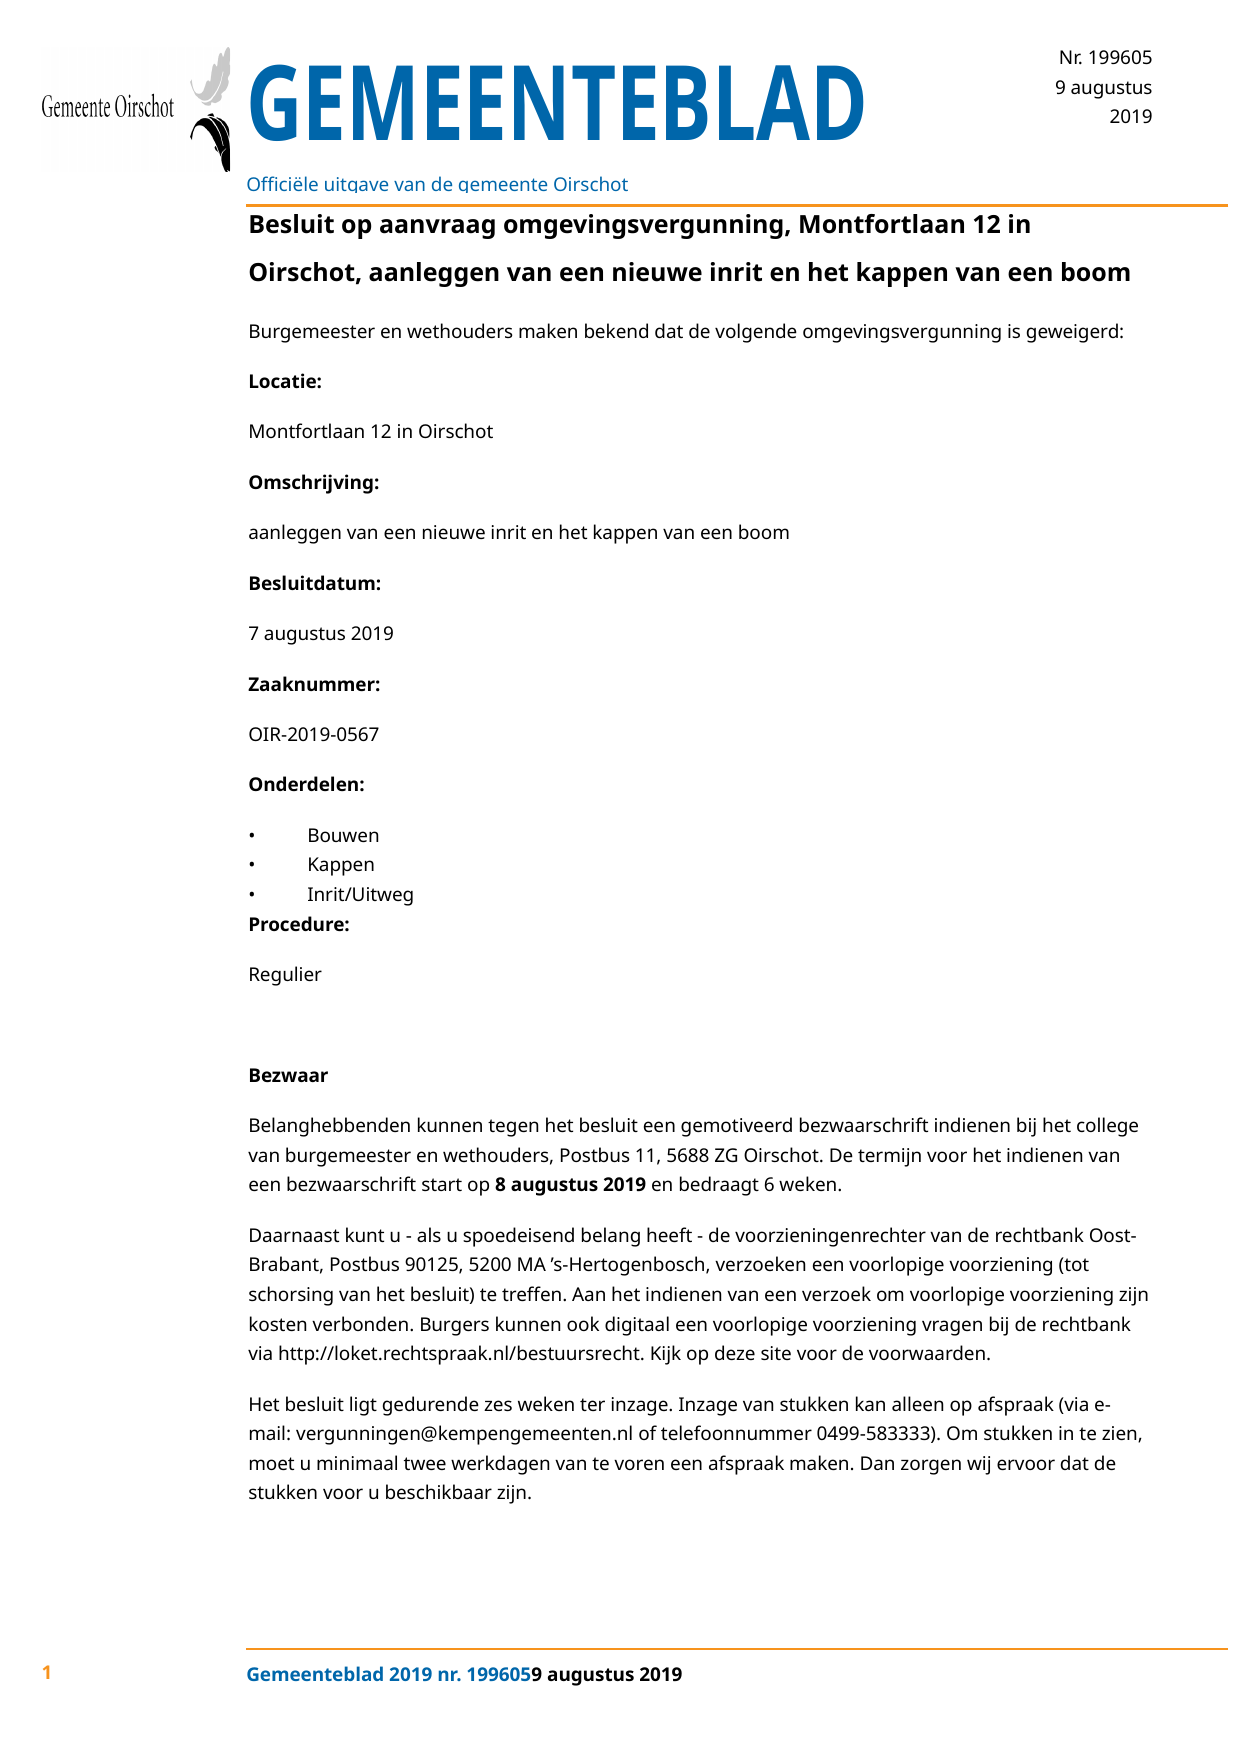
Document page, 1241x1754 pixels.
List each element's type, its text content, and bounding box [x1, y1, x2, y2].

list Inrit/Uitweg [248, 881, 1152, 907]
text Procedure: [248, 911, 1152, 937]
text Locatie: [248, 368, 1152, 394]
text Besluit op aanvraag omgevingsvergunning, Montfortlaan 12 in Oirschot, aanleggen van een nieuwe inrit en het kappen van een boom [248, 207, 1152, 288]
text Daarnaast kunt u - als u spoedeisend belang heeft - de voorzieningenrechter van de rechtbank Oost-Brabant, Postbus 90125, 5200 MA ’s-Hertogenbosch, verzoeken een voorlopige voorziening (tot schorsing van het besluit) te treffen. Aan het indienen van een verzoek om voorlopige voorziening zijn kosten verbonden. Burgers kunnen ook digitaal een voorlopige voorziening vragen bij de rechtbank via http://loket.rechtspraak.nl/bestuursrecht. Kijk op deze site voor de voorwaarden. [248, 1222, 1152, 1366]
text Onderdelen: [248, 772, 1152, 797]
text Zaaknummer: [248, 671, 1152, 697]
text Bezwaar [248, 1062, 1152, 1088]
text aanleggen van een nieuwe inrit en het kappen van een boom [248, 519, 1152, 545]
text Burgemeester en wethouders maken bekend dat de volgende omgevingsvergunning is geweigerd: [248, 318, 1152, 344]
list Kappen [248, 852, 1152, 877]
text Het besluit ligt gedurende zes weken ter inzage. Inzage van stukken kan alleen op afspraak (via e-mail: vergunningen@kempengemeenten.nl of telefoonnummer 0499-583333). Om stukken in te zien, moet u minimaal twee werkdagen van te voren een afspraak maken. Dan zorgen wij ervoor dat de stukken voor u beschikbaar zijn. [248, 1391, 1152, 1505]
text Belanghebbenden kunnen tegen het besluit een gemotiveerd bezwaarschrift indienen bij het college van burgemeester en wethouders, Postbus 11, 5688 ZG Oirschot. De termijn voor het indienen van een bezwaarschrift start op 8 augustus 2019 en bedraagt 6 weken. [248, 1112, 1152, 1197]
list Bouwen [248, 822, 1152, 848]
text OIR-2019-0567 [248, 721, 1152, 747]
picture [41, 47, 231, 172]
text 7 augustus 2019 [248, 620, 1152, 646]
text Regulier [248, 961, 1152, 987]
text Omschrijving: [248, 469, 1152, 495]
text Montfortlaan 12 in Oirschot [248, 419, 1152, 444]
text Besluitdatum: [248, 570, 1152, 596]
